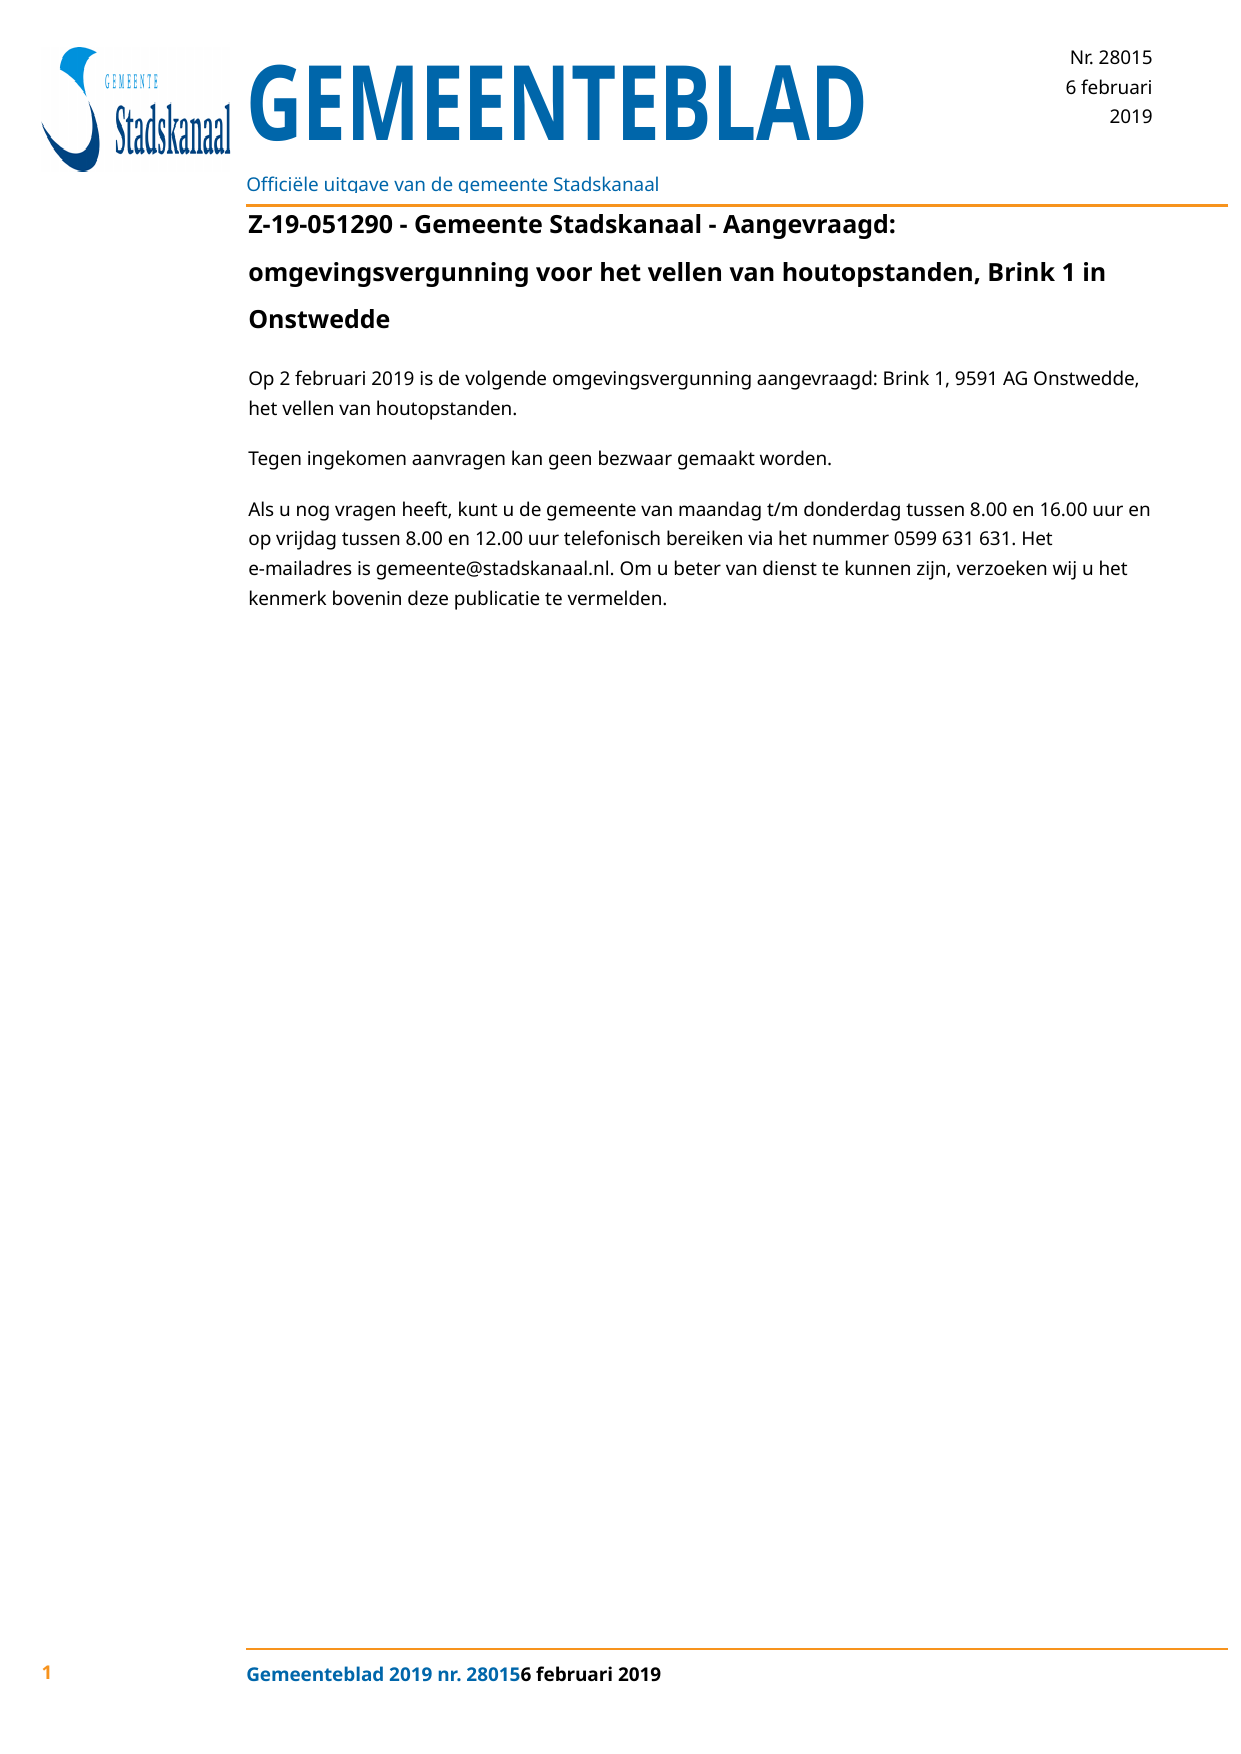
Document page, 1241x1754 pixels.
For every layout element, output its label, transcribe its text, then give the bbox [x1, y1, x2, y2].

picture [41, 47, 231, 172]
text Tegen ingekomen aanvragen kan geen bezwaar gemaakt worden. [248, 446, 1152, 471]
text Op 2 februari 2019 is de volgende omgevingsvergunning aangevraagd: Brink 1, 9591 AG Onstwedde, het vellen van houtopstanden. [248, 366, 1152, 421]
text Als u nog vragen heeft, kunt u de gemeente van maandag t/m donderdag tussen 8.00 en 16.00 uur en op vrijdag tussen 8.00 en 12.00 uur telefonisch bereiken via het nummer 0599 631 631. Het e‑mailadres is gemeente@stadskanaal.nl. Om u beter van dienst te kunnen zijn, verzoeken wij u het kenmerk bovenin deze publicatie te vermelden. [248, 496, 1152, 610]
text Z-19-051290 - Gemeente Stadskanaal - Aangevraagd: omgevingsvergunning voor het vellen van houtopstanden, Brink 1 in Onstwedde [248, 207, 1152, 336]
